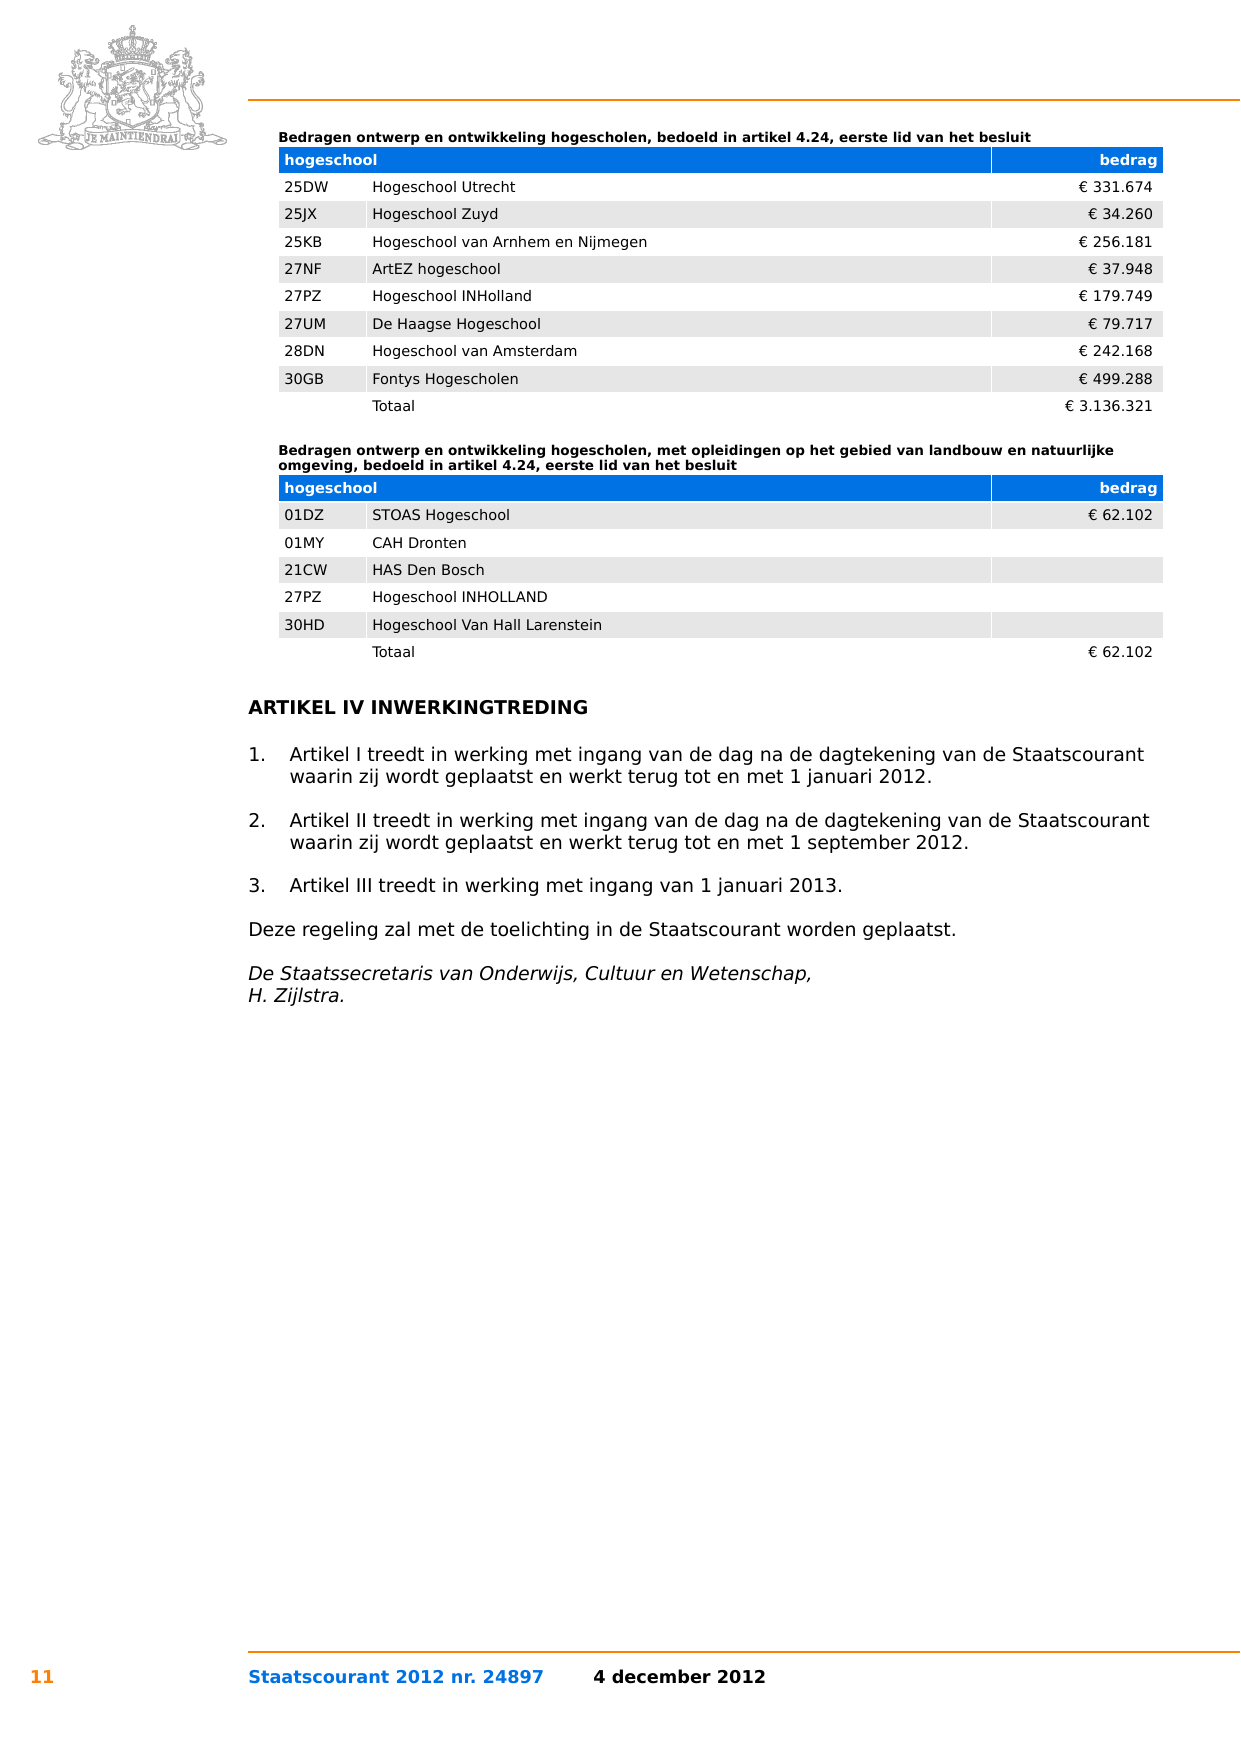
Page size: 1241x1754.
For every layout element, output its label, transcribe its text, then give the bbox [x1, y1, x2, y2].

table_cell 27NF [279, 256, 366, 283]
table_cell [279, 393, 366, 419]
table_cell [992, 585, 1163, 611]
table_cell hogeschool [279, 475, 991, 501]
table_cell [992, 557, 1163, 583]
table_cell bedrag [992, 147, 1163, 173]
text 1. Artikel I treedt in werking met ingang van de dag na de dagtekening van de Staatscourant waarin zij wordt geplaatst en werkt terug tot en met 1 januari 2012. [248, 744, 1163, 788]
table_cell 25DW [279, 174, 366, 200]
table_cell € 179.749 [992, 284, 1163, 310]
table_cell [279, 639, 366, 666]
table_cell 27PZ [279, 284, 366, 310]
table_cell Hogeschool Van Hall Larenstein [367, 612, 991, 638]
table_cell hogeschool [279, 147, 991, 173]
table_cell HAS Den Bosch [367, 557, 991, 583]
text Deze regeling zal met de toelichting in de Staatscourant worden geplaatst. [248, 919, 1163, 941]
table_cell € 242.168 [992, 339, 1163, 365]
table_cell 30HD [279, 612, 366, 638]
table_cell Hogeschool Zuyd [367, 201, 991, 228]
table_cell € 34.260 [992, 201, 1163, 228]
table_cell 28DN [279, 339, 366, 365]
table_cell Hogeschool INHOLLAND [367, 585, 991, 611]
table_cell 27PZ [279, 585, 366, 611]
table_cell Hogeschool van Arnhem en Nijmegen [367, 229, 991, 255]
table_cell ArtEZ hogeschool [367, 256, 991, 283]
table_cell € 37.948 [992, 256, 1163, 283]
table_cell CAH Dronten [367, 530, 991, 556]
table_cell € 256.181 [992, 229, 1163, 255]
subtitle ARTIKEL IV INWERKINGTREDING [248, 697, 1163, 719]
table_cell bedrag [992, 475, 1163, 501]
text De Staatssecretaris van Onderwijs, Cultuur en Wetenschap, H. Zijlstra. [248, 963, 1163, 1007]
table_cell 25JX [279, 201, 366, 228]
table_cell 21CW [279, 557, 366, 583]
picture [38, 25, 227, 150]
table_cell € 79.717 [992, 311, 1163, 337]
table_cell Fontys Hogescholen [367, 366, 991, 392]
table_cell € 499.288 [992, 366, 1163, 392]
table_cell 25KB [279, 229, 366, 255]
table_cell € 62.102 [992, 639, 1163, 666]
table_cell 01DZ [279, 503, 366, 529]
table_cell STOAS Hogeschool [367, 503, 991, 529]
table_cell Totaal [367, 393, 991, 419]
text 3. Artikel III treedt in werking met ingang van 1 januari 2013. [248, 875, 1163, 897]
table_cell 30GB [279, 366, 366, 392]
table_cell Hogeschool Utrecht [367, 174, 991, 200]
table_cell Hogeschool INHolland [367, 284, 991, 310]
table_cell [992, 612, 1163, 638]
table_cell Hogeschool van Amsterdam [367, 339, 991, 365]
table_header Bedragen ontwerp en ontwikkeling hogescholen, met opleidingen op het gebied van landbouw en natuurlijke omgeving, bedoeld in artikel 4.24, eerste lid van het besluit [278, 443, 1163, 474]
table_cell 01MY [279, 530, 366, 556]
text 2. Artikel II treedt in werking met ingang van de dag na de dagtekening van de Staatscourant waarin zij wordt geplaatst en werkt terug tot en met 1 september 2012. [248, 809, 1163, 853]
table_header Bedragen ontwerp en ontwikkeling hogescholen, bedoeld in artikel 4.24, eerste lid van het besluit [278, 130, 1163, 146]
table_cell € 3.136.321 [992, 393, 1163, 419]
table_cell 27UM [279, 311, 366, 337]
table_cell € 331.674 [992, 174, 1163, 200]
table_cell Totaal [367, 639, 991, 666]
table_cell [992, 530, 1163, 556]
table_cell De Haagse Hogeschool [367, 311, 991, 337]
table_cell € 62.102 [992, 503, 1163, 529]
